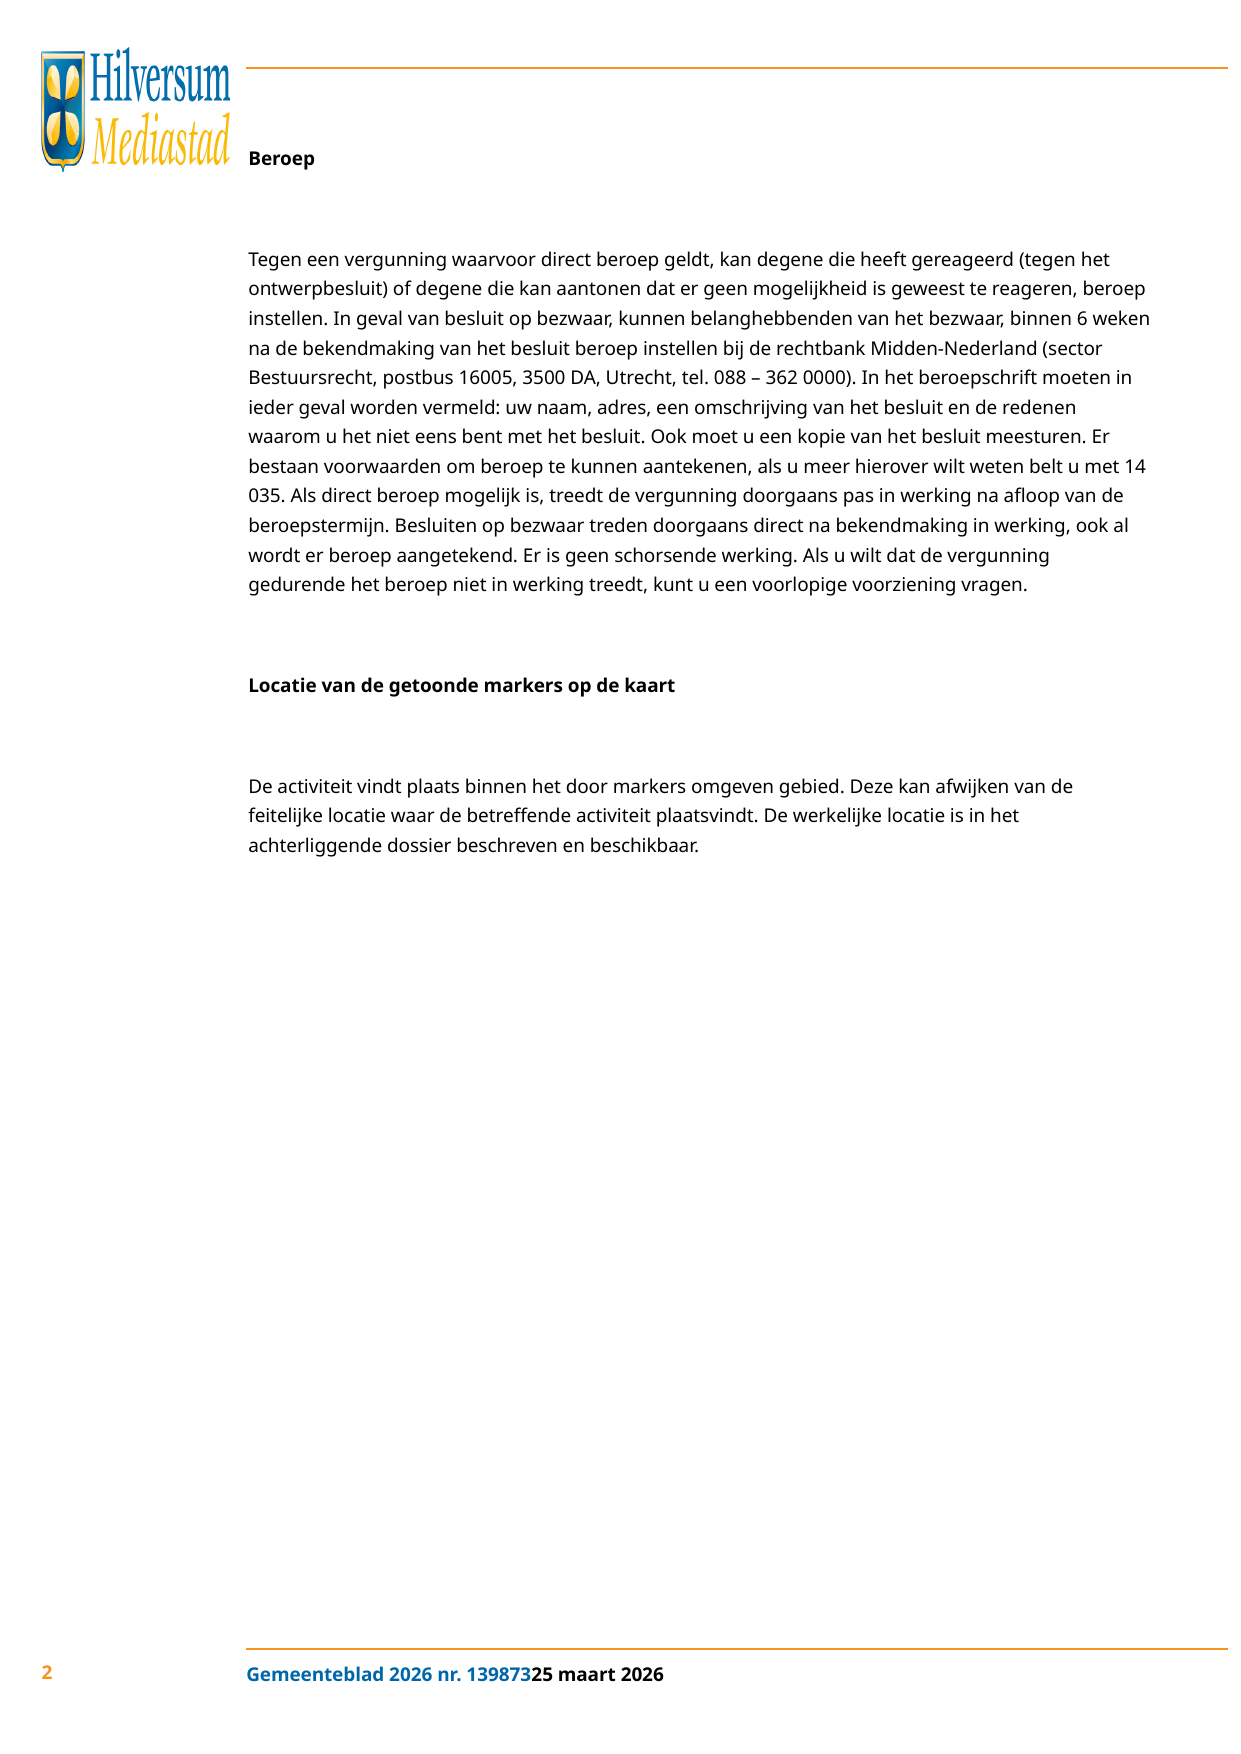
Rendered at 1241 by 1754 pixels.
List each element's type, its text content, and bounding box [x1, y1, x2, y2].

picture [41, 47, 231, 172]
text Beroep [248, 145, 1152, 171]
text Locatie van de getoonde markers op de kaart [248, 672, 1152, 698]
text De activiteit vindt plaats binnen het door markers omgeven gebied. Deze kan afwijken van de feitelijke locatie waar de betreffende activiteit plaatsvindt. De werkelijke locatie is in het achterliggende dossier beschreven en beschikbaar. [248, 773, 1152, 858]
text Tegen een vergunning waarvoor direct beroep geldt, kan degene die heeft gereageerd (tegen het ontwerpbesluit) of degene die kan aantonen dat er geen mogelijkheid is geweest te reageren, beroep instellen. In geval van besluit op bezwaar, kunnen belanghebbenden van het bezwaar, binnen 6 weken na de bekendmaking van het besluit beroep instellen bij de rechtbank Midden-Nederland (sector Bestuursrecht, postbus 16005, 3500 DA, Utrecht, tel. 088 – 362 0000). In het beroepschrift moeten in ieder geval worden vermeld: uw naam, adres, een omschrijving van het besluit en de redenen waarom u het niet eens bent met het besluit. Ook moet u een kopie van het besluit meesturen. Er bestaan voorwaarden om beroep te kunnen aantekenen, als u meer hierover wilt weten belt u met 14 035. Als direct beroep mogelijk is, treedt de vergunning doorgaans pas in werking na afloop van de beroepstermijn. Besluiten op bezwaar treden doorgaans direct na bekendmaking in werking, ook al wordt er beroep aangetekend. Er is geen schorsende werking. Als u wilt dat de vergunning gedurende het beroep niet in werking treedt, kunt u een voorlopige voorziening vragen. [248, 246, 1152, 597]
